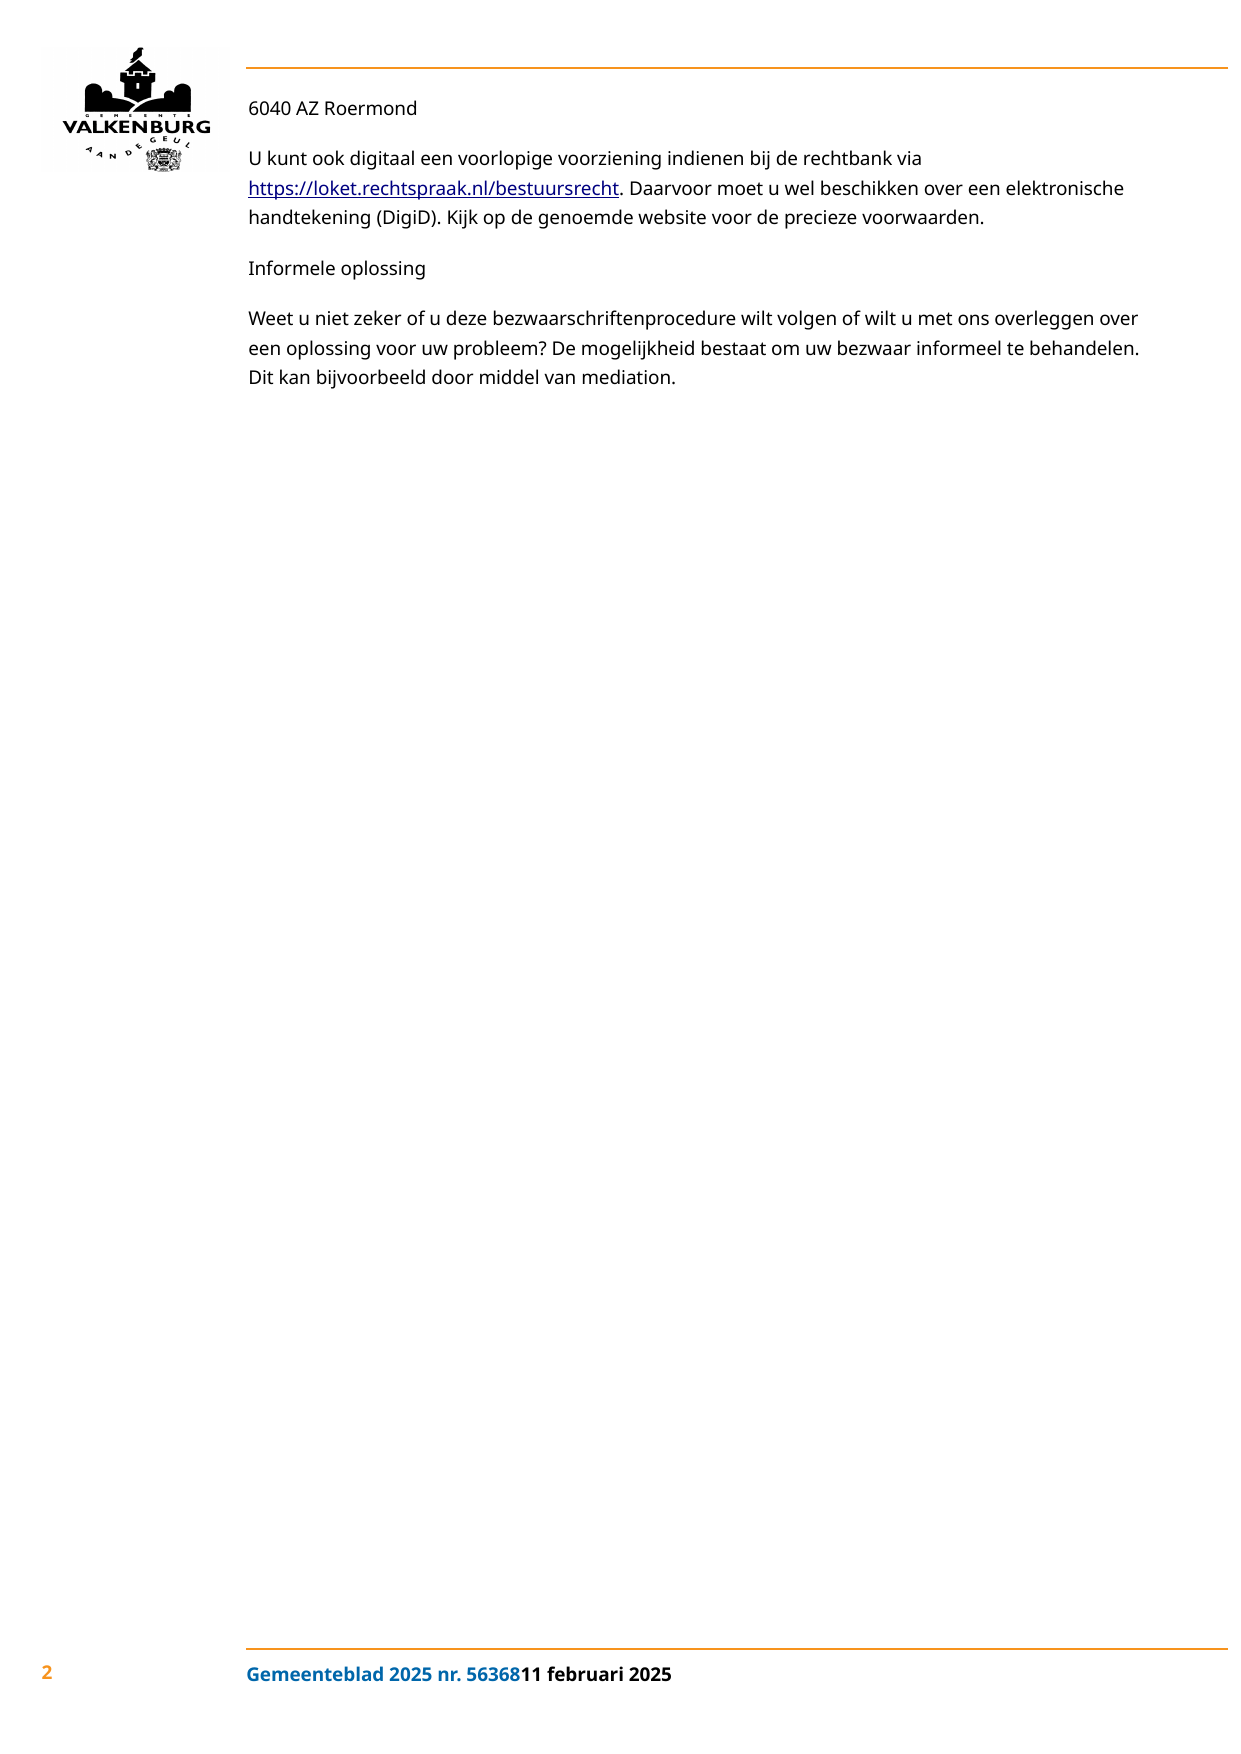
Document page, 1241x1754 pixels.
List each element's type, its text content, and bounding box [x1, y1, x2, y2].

text Weet u niet zeker of u deze bezwaarschriftenprocedure wilt volgen of wilt u met ons overleggen over een oplossing voor uw probleem? De mogelijkheid bestaat om uw bezwaar informeel te behandelen. Dit kan bijvoorbeeld door middel van mediation. [248, 305, 1152, 390]
text U kunt ook digitaal een voorlopige voorziening indienen bij de rechtbank via https://loket.rechtspraak.nl/bestuursrecht. Daarvoor moet u wel beschikken over een elektronische handtekening (DigiD). Kijk op de genoemde website voor de precieze voorwaarden. [248, 145, 1152, 230]
picture [41, 47, 231, 172]
text 6040 AZ Roermond [248, 95, 1152, 121]
text Informele oplossing [248, 255, 1152, 281]
